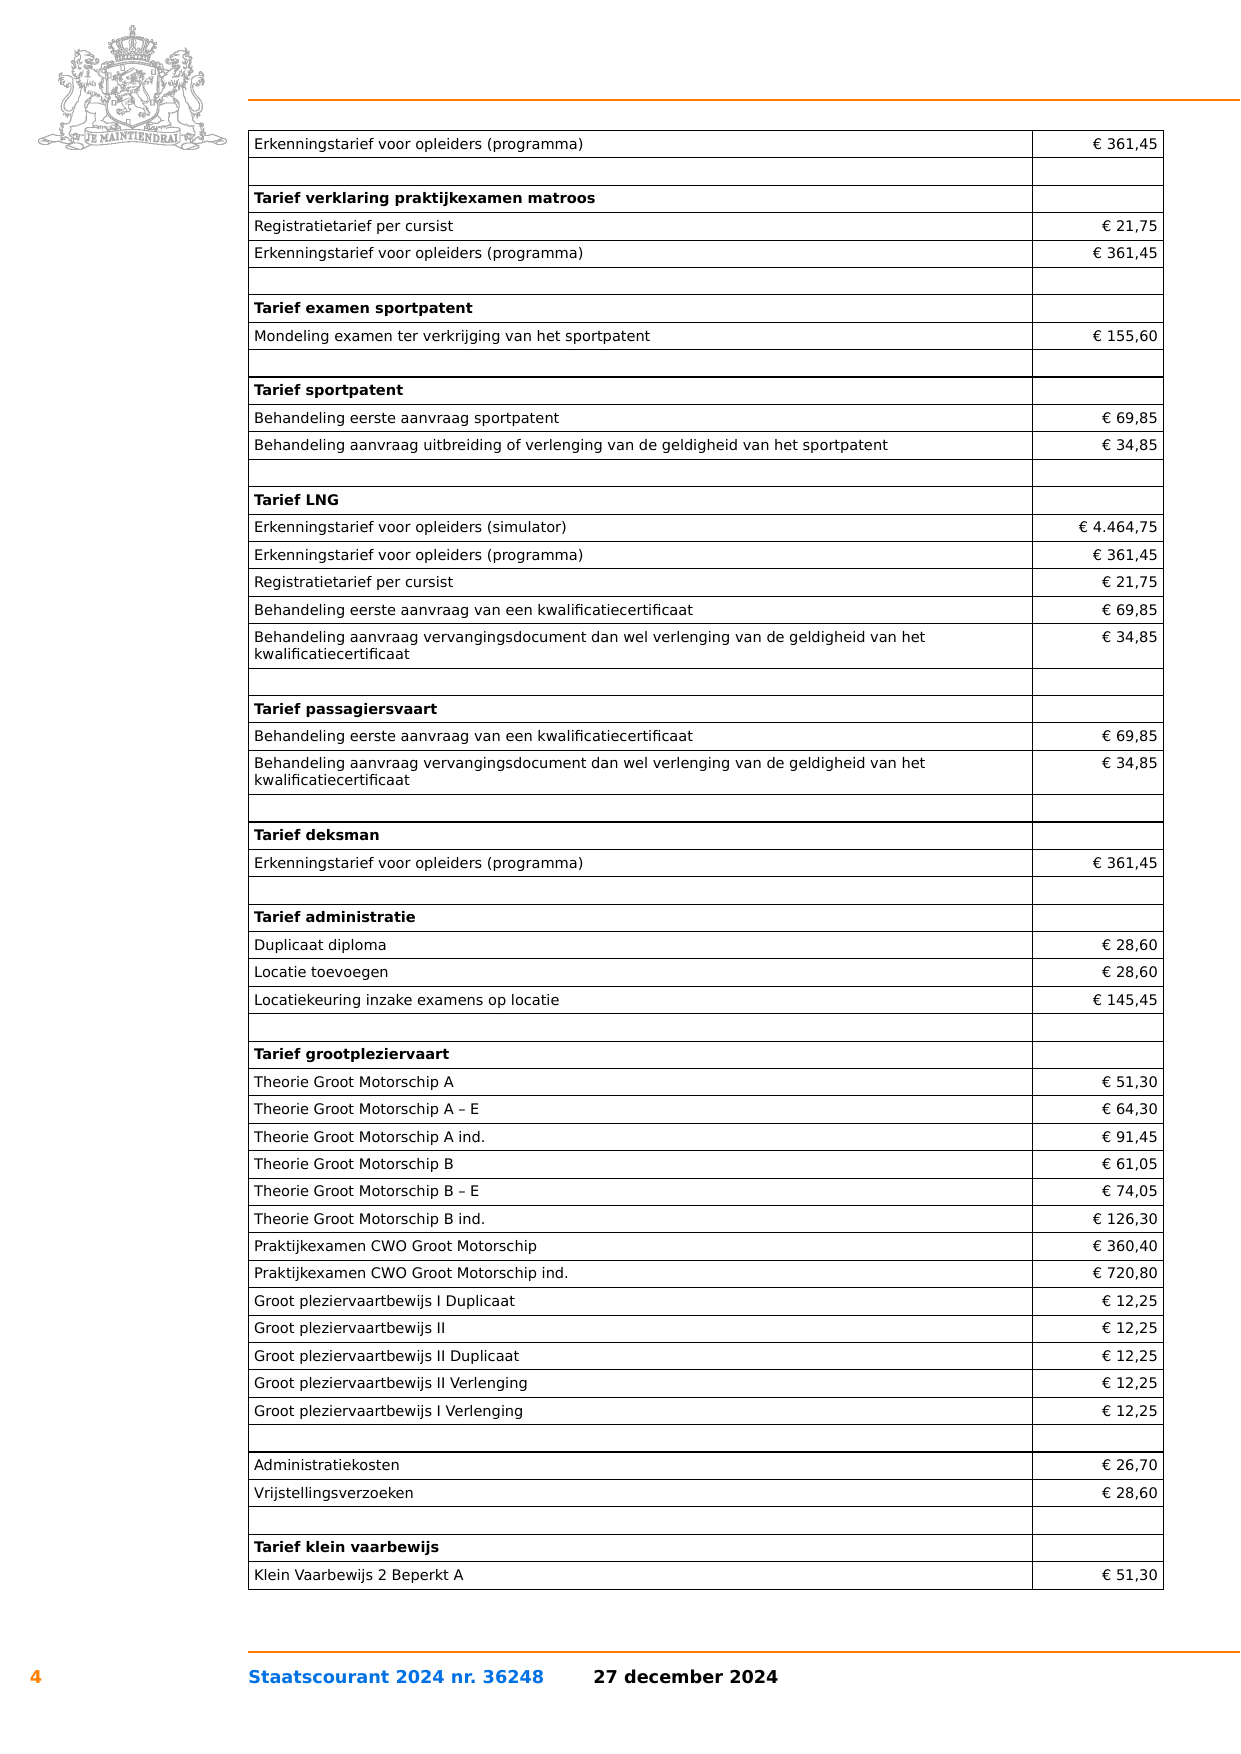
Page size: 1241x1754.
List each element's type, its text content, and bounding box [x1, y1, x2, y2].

table_cell Locatiekeuring inzake examens op locatie [249, 987, 1032, 1013]
table_cell Vrijstellingsverzoeken [249, 1480, 1032, 1506]
table_cell [1033, 696, 1163, 722]
table_cell € 51,30 [1033, 1069, 1163, 1095]
table_cell [1033, 1042, 1163, 1068]
table_cell Groot pleziervaartbewijs II Duplicaat [249, 1343, 1032, 1369]
table_cell [1033, 268, 1163, 294]
table_cell € 28,60 [1033, 959, 1163, 986]
table_cell Tarief administratie [249, 905, 1032, 931]
table_cell Theorie Groot Motorschip A ind. [249, 1124, 1032, 1150]
table_cell € 74,05 [1033, 1179, 1163, 1205]
table_cell € 4.464,75 [1033, 515, 1163, 541]
table_cell € 21,75 [1033, 569, 1163, 596]
table_cell [1033, 877, 1163, 903]
table_cell [249, 1425, 1032, 1451]
table_cell Behandeling aanvraag vervangingsdocument dan wel verlenging van de geldigheid van het kwalificatiecertificaat [249, 624, 1032, 667]
table_cell € 145,45 [1033, 987, 1163, 1013]
table_cell Klein Vaarbewijs 2 Beperkt A [249, 1562, 1032, 1588]
table_cell € 28,60 [1033, 932, 1163, 958]
table_cell [1033, 905, 1163, 931]
table_cell [1033, 823, 1163, 849]
table_cell [249, 350, 1032, 376]
table_cell [1033, 186, 1163, 212]
table_cell € 12,25 [1033, 1288, 1163, 1314]
table_cell Behandeling aanvraag uitbreiding of verlenging van de geldigheid van het sportpatent [249, 432, 1032, 459]
table_cell [249, 158, 1032, 185]
table_cell Tarief LNG [249, 487, 1032, 513]
table_cell Groot pleziervaartbewijs I Duplicaat [249, 1288, 1032, 1314]
table_cell Theorie Groot Motorschip B – E [249, 1179, 1032, 1205]
table_cell Tarief verklaring praktijkexamen matroos [249, 186, 1032, 212]
table_cell Erkenningstarief voor opleiders (programma) [249, 850, 1032, 876]
table_cell € 12,25 [1033, 1398, 1163, 1424]
table_cell Tarief passagiersvaart [249, 696, 1032, 722]
table_cell € 61,05 [1033, 1151, 1163, 1177]
table_cell Groot pleziervaartbewijs I Verlenging [249, 1398, 1032, 1424]
table_cell € 51,30 [1033, 1562, 1163, 1588]
table_cell [1033, 350, 1163, 376]
picture [38, 25, 227, 150]
table_cell Praktijkexamen CWO Groot Motorschip [249, 1233, 1032, 1260]
table_cell Tarief examen sportpatent [249, 295, 1032, 322]
table_cell Locatie toevoegen [249, 959, 1032, 986]
table_cell [1033, 1535, 1163, 1561]
table_cell [1033, 158, 1163, 185]
table_cell € 34,85 [1033, 751, 1163, 794]
table_cell Behandeling eerste aanvraag van een kwalificatiecertificaat [249, 597, 1032, 623]
table_cell Praktijkexamen CWO Groot Motorschip ind. [249, 1261, 1032, 1287]
table_cell [249, 1014, 1032, 1041]
table_cell Erkenningstarief voor opleiders (programma) [249, 131, 1032, 157]
table_cell Theorie Groot Motorschip B ind. [249, 1206, 1032, 1232]
table_cell € 361,45 [1033, 542, 1163, 568]
table_cell Duplicaat diploma [249, 932, 1032, 958]
table_cell € 12,25 [1033, 1370, 1163, 1397]
table_cell [1033, 295, 1163, 322]
table_cell € 720,80 [1033, 1261, 1163, 1287]
table_cell Theorie Groot Motorschip A [249, 1069, 1032, 1095]
table_cell Administratiekosten [249, 1453, 1032, 1479]
table_cell [1033, 1425, 1163, 1451]
table_cell [1033, 460, 1163, 486]
table_cell € 361,45 [1033, 850, 1163, 876]
table_cell € 21,75 [1033, 213, 1163, 239]
table_cell Tarief sportpatent [249, 378, 1032, 404]
table_cell € 64,30 [1033, 1096, 1163, 1123]
table_cell Groot pleziervaartbewijs II [249, 1316, 1032, 1342]
table_cell € 28,60 [1033, 1480, 1163, 1506]
table_cell € 155,60 [1033, 323, 1163, 349]
table_cell Tarief klein vaarbewijs [249, 1535, 1032, 1561]
table_cell € 361,45 [1033, 241, 1163, 267]
table_cell Erkenningstarief voor opleiders (programma) [249, 542, 1032, 568]
table_cell Mondeling examen ter verkrijging van het sportpatent [249, 323, 1032, 349]
table_cell € 126,30 [1033, 1206, 1163, 1232]
table_cell Behandeling eerste aanvraag van een kwalificatiecertificaat [249, 723, 1032, 749]
table_cell € 69,85 [1033, 723, 1163, 749]
table_cell € 361,45 [1033, 131, 1163, 157]
table_cell € 91,45 [1033, 1124, 1163, 1150]
table_cell Registratietarief per cursist [249, 569, 1032, 596]
table_cell [1033, 1507, 1163, 1534]
table_cell € 69,85 [1033, 405, 1163, 431]
table_cell € 26,70 [1033, 1453, 1163, 1479]
table_cell Tarief grootpleziervaart [249, 1042, 1032, 1068]
table_cell [1033, 669, 1163, 695]
table_cell [1033, 487, 1163, 513]
table_cell Registratietarief per cursist [249, 213, 1032, 239]
table_cell [249, 1507, 1032, 1534]
table_cell Theorie Groot Motorschip A – E [249, 1096, 1032, 1123]
table_cell Tarief deksman [249, 823, 1032, 849]
table_cell € 34,85 [1033, 624, 1163, 667]
table_cell Behandeling eerste aanvraag sportpatent [249, 405, 1032, 431]
table_cell Erkenningstarief voor opleiders (programma) [249, 241, 1032, 267]
table_cell € 34,85 [1033, 432, 1163, 459]
table_cell [249, 795, 1032, 821]
table_cell Groot pleziervaartbewijs II Verlenging [249, 1370, 1032, 1397]
table_cell [1033, 795, 1163, 821]
table_cell € 12,25 [1033, 1316, 1163, 1342]
table_cell Theorie Groot Motorschip B [249, 1151, 1032, 1177]
table_cell [249, 460, 1032, 486]
table_cell € 69,85 [1033, 597, 1163, 623]
table_cell [249, 669, 1032, 695]
table_cell [249, 877, 1032, 903]
table_cell [1033, 1014, 1163, 1041]
table_cell Behandeling aanvraag vervangingsdocument dan wel verlenging van de geldigheid van het kwalificatiecertificaat [249, 751, 1032, 794]
table_cell € 360,40 [1033, 1233, 1163, 1260]
table_cell [249, 268, 1032, 294]
table_cell [1033, 378, 1163, 404]
table_cell Erkenningstarief voor opleiders (simulator) [249, 515, 1032, 541]
table_cell € 12,25 [1033, 1343, 1163, 1369]
